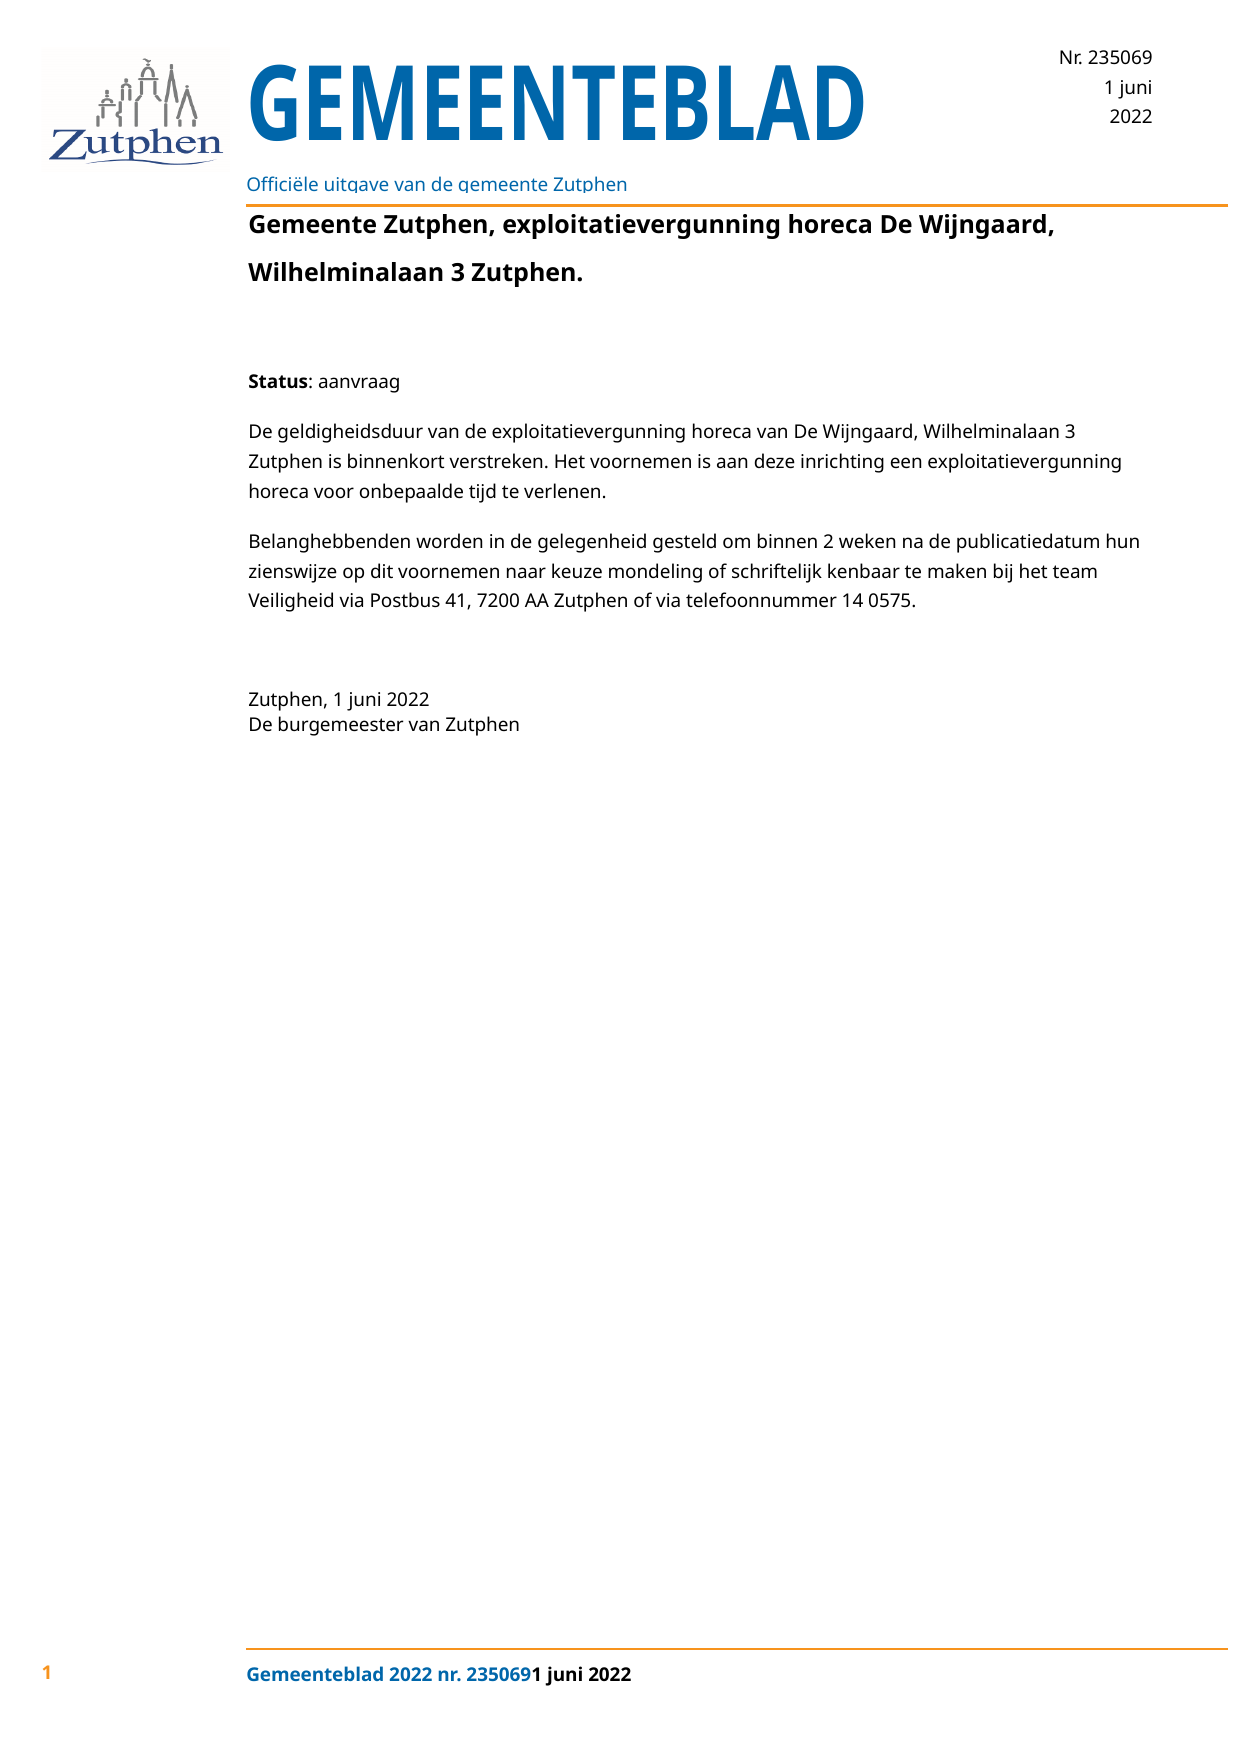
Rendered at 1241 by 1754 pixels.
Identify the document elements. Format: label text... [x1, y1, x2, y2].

text De geldigheidsduur van de exploitatievergunning horeca van De Wijngaard, Wilhelminalaan 3 Zutphen is binnenkort verstreken. Het voornemen is aan deze inrichting een exploitatievergunning horeca voor onbepaalde tijd te verlenen. [248, 419, 1152, 504]
text Status: aanvraag [248, 368, 1152, 394]
text Gemeente Zutphen, exploitatievergunning horeca De Wijngaard, Wilhelminalaan 3 Zutphen. [248, 207, 1152, 288]
picture [41, 47, 231, 172]
text Zutphen, 1 juni 2022 [248, 686, 1152, 711]
text De burgemeester van Zutphen [248, 711, 1152, 737]
text Belanghebbenden worden in de gelegenheid gesteld om binnen 2 weken na de publicatiedatum hun zienswijze op dit voornemen naar keuze mondeling of schriftelijk kenbaar te maken bij het team Veiligheid via Postbus 41, 7200 AA Zutphen of via telefoonnummer 14 0575. [248, 528, 1152, 613]
